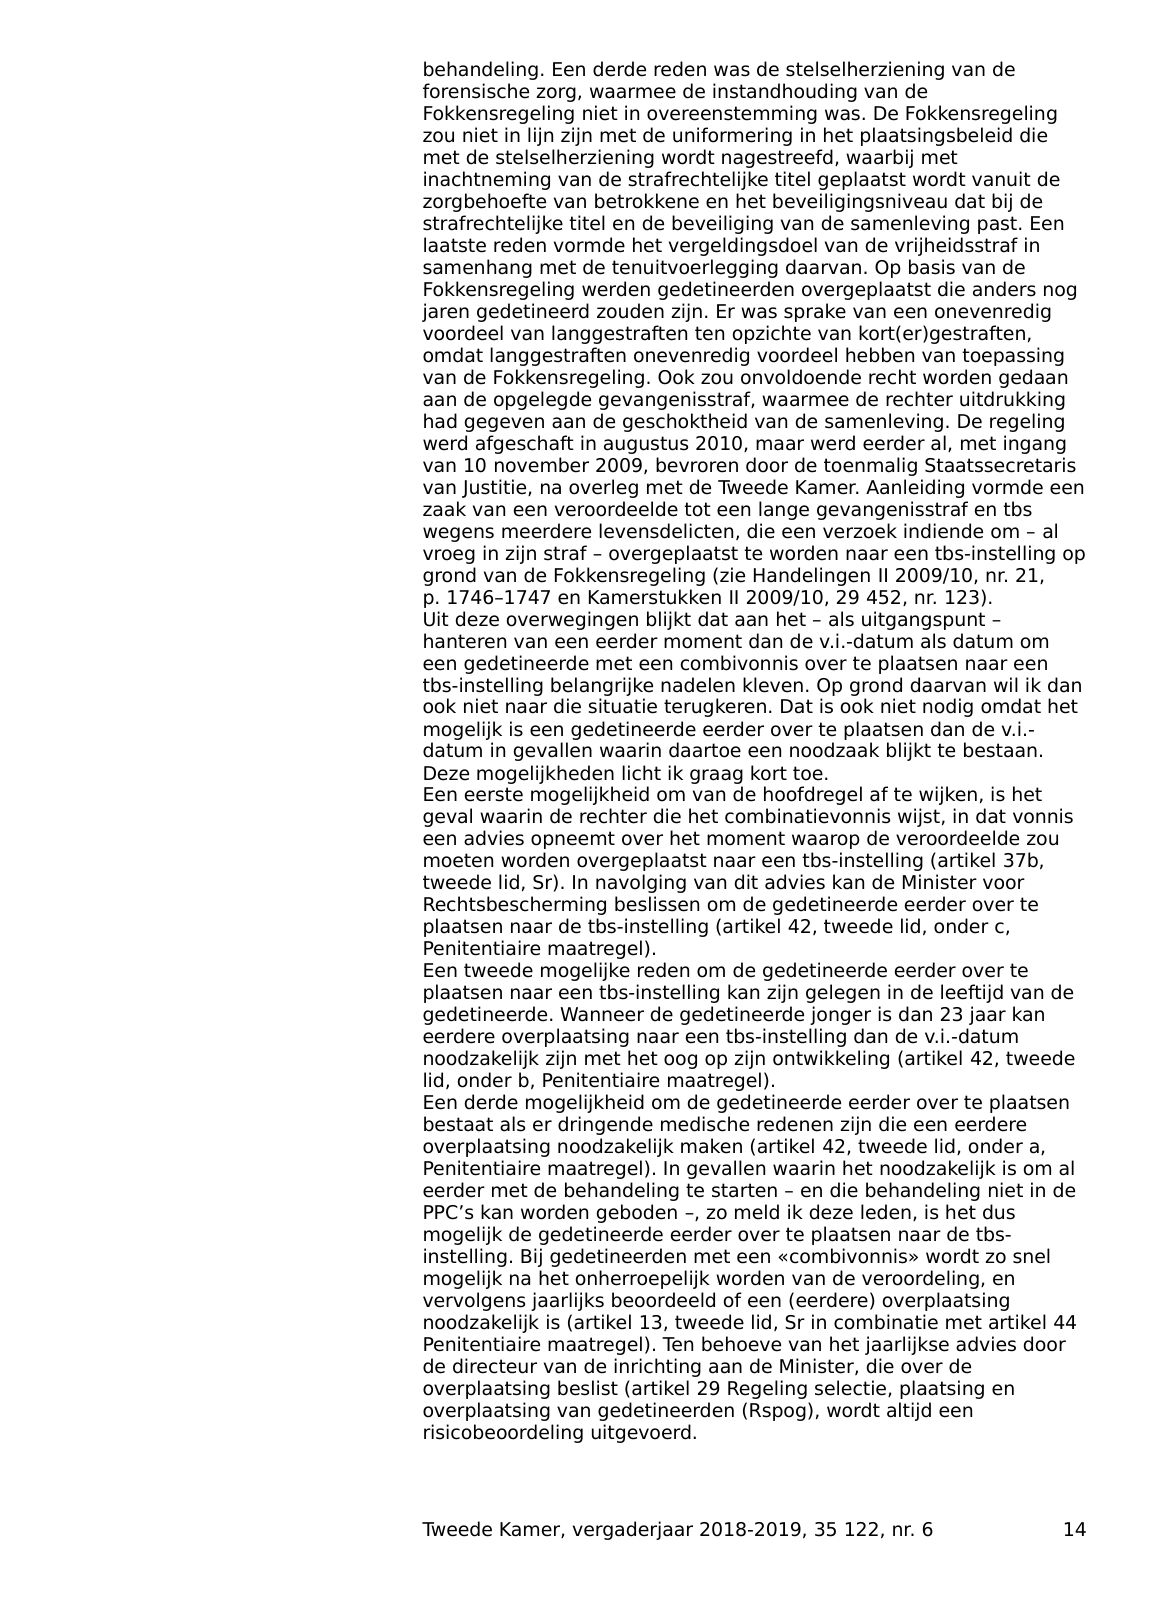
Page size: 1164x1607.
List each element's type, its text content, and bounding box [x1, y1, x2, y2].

text Een derde mogelijkheid om de gedetineerde eerder over te plaatsen bestaat als er dringende medische redenen zijn die een eerdere overplaatsing noodzakelijk maken (artikel 42, tweede lid, onder a, Penitentiaire maatregel). In gevallen waarin het noodzakelijk is om al eerder met de behandeling te starten – en die behandeling niet in de PPC’s kan worden geboden –, zo meld ik deze leden, is het dus mogelijk de gedetineerde eerder over te plaatsen naar de tbs-instelling. Bij gedetineerden met een «combivonnis» wordt zo snel mogelijk na het onherroepelijk worden van de veroordeling, en vervolgens jaarlijks beoordeeld of een (eerdere) overplaatsing noodzakelijk is (artikel 13, tweede lid, Sr in combinatie met artikel 44 Penitentiaire maatregel). Ten behoeve van het jaarlijkse advies door de directeur van de inrichting aan de Minister, die over de overplaatsing beslist (artikel 29 Regeling selectie, plaatsing en overplaatsing van gedetineerden (Rspog), wordt altijd een risicobeoordeling uitgevoerd. [422, 1092, 1087, 1444]
text Uit deze overwegingen blijkt dat aan het – als uitgangspunt – hanteren van een eerder moment dan de v.i.-datum als datum om een gedetineerde met een combivonnis over te plaatsen naar een tbs-instelling belangrijke nadelen kleven. Op grond daarvan wil ik dan ook niet naar die situatie terugkeren. Dat is ook niet nodig omdat het mogelijk is een gedetineerde eerder over te plaatsen dan de v.i.-datum in gevallen waarin daartoe een noodzaak blijkt te bestaan. Deze mogelijkheden licht ik graag kort toe. [422, 608, 1087, 784]
text Een eerste mogelijkheid om van de hoofdregel af te wijken, is het geval waarin de rechter die het combinatievonnis wijst, in dat vonnis een advies opneemt over het moment waarop de veroordeelde zou moeten worden overgeplaatst naar een tbs-instelling (artikel 37b, tweede lid, Sr). In navolging van dit advies kan de Minister voor Rechtsbescherming beslissen om de gedetineerde eerder over te plaatsen naar de tbs-instelling (artikel 42, tweede lid, onder c, Penitentiaire maatregel). [422, 784, 1087, 960]
text behandeling. Een derde reden was de stelselherziening van de forensische zorg, waarmee de instandhouding van de Fokkensregeling niet in overeenstemming was. De Fokkensregeling zou niet in lijn zijn met de uniformering in het plaatsingsbeleid die met de stelselherziening wordt nagestreefd, waarbij met inachtneming van de strafrechtelijke titel geplaatst wordt vanuit de zorgbehoefte van betrokkene en het beveiligingsniveau dat bij de strafrechtelijke titel en de beveiliging van de samenleving past. Een laatste reden vormde het vergeldingsdoel van de vrijheidsstraf in samenhang met de tenuitvoerlegging daarvan. Op basis van de Fokkensregeling werden gedetineerden overgeplaatst die anders nog jaren gedetineerd zouden zijn. Er was sprake van een onevenredig voordeel van langgestraften ten opzichte van kort(er)gestraften, omdat langgestraften onevenredig voordeel hebben van toepassing van de Fokkensregeling. Ook zou onvoldoende recht worden gedaan aan de opgelegde gevangenisstraf, waarmee de rechter uitdrukking had gegeven aan de geschoktheid van de samenleving. De regeling werd afgeschaft in augustus 2010, maar werd eerder al, met ingang van 10 november 2009, bevroren door de toenmalig Staatssecretaris van Justitie, na overleg met de Tweede Kamer. Aanleiding vormde een zaak van een veroordeelde tot een lange gevangenisstraf en tbs wegens meerdere levensdelicten, die een verzoek indiende om – al vroeg in zijn straf – overgeplaatst te worden naar een tbs-instelling op grond van de Fokkensregeling (zie Handelingen II 2009/10, nr. 21, p. 1746–1747 en Kamerstukken II 2009/10, 29 452, nr. 123). [422, 59, 1087, 608]
text Een tweede mogelijke reden om de gedetineerde eerder over te plaatsen naar een tbs-instelling kan zijn gelegen in de leeftijd van de gedetineerde. Wanneer de gedetineerde jonger is dan 23 jaar kan eerdere overplaatsing naar een tbs-instelling dan de v.i.-datum noodzakelijk zijn met het oog op zijn ontwikkeling (artikel 42, tweede lid, onder b, Penitentiaire maatregel). [422, 960, 1087, 1092]
